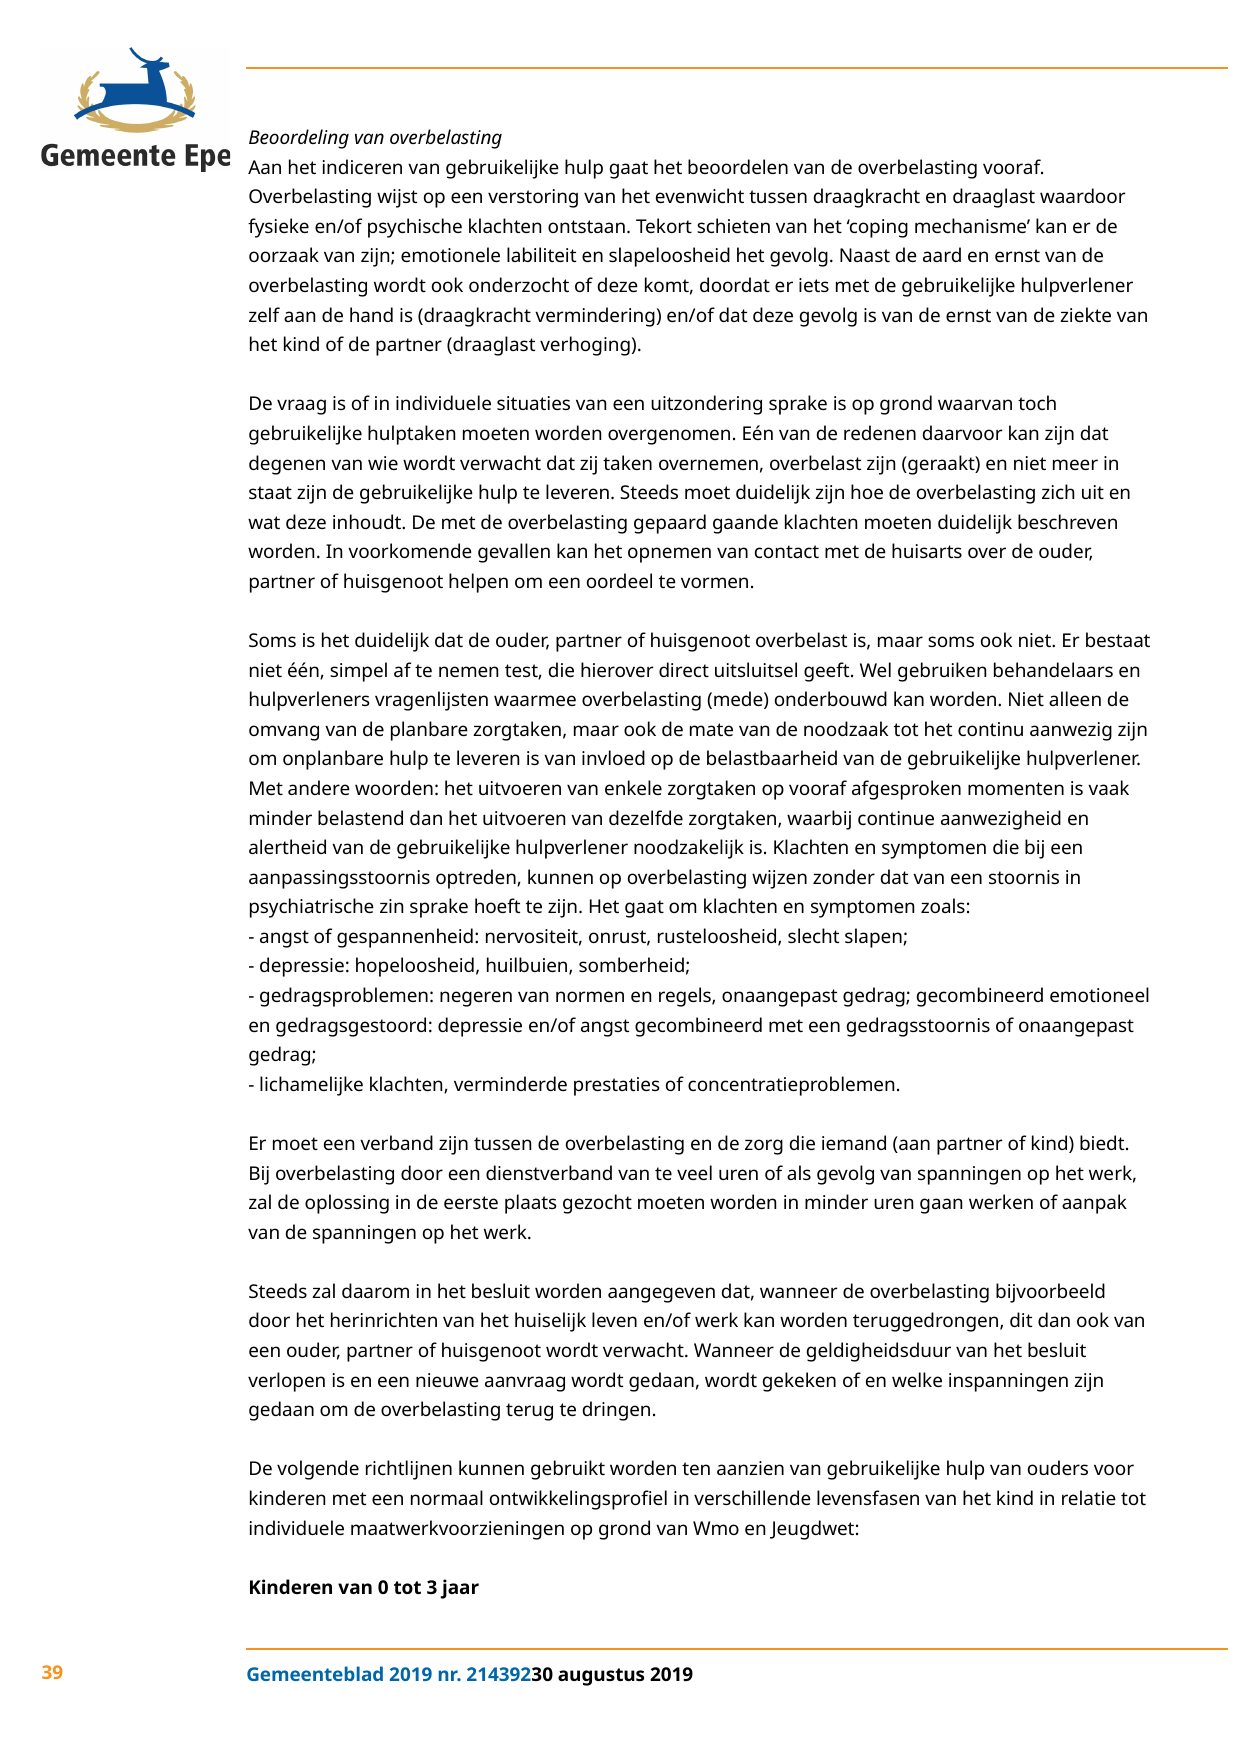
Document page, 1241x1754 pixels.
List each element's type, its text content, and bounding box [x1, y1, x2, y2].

table_header Kinderen van 0 tot 3 jaar [248, 1574, 1152, 1600]
text Soms is het duidelijk dat de ouder, partner of huisgenoot overbelast is, maar soms ook niet. Er bestaat niet één, simpel af te nemen test, die hierover direct uitsluitsel geeft. Wel gebruiken behandelaars en hulpverleners vragenlijsten waarmee overbelasting (mede) onderbouwd kan worden. Niet alleen de omvang van de planbare zorgtaken, maar ook de mate van de noodzaak tot het continu aanwezig zijn om onplanbare hulp te leveren is van invloed op de belastbaarheid van de gebruikelijke hulpverlener. Met andere woorden: het uitvoeren van enkele zorgtaken op vooraf afgesproken momenten is vaak minder belastend dan het uitvoeren van dezelfde zorgtaken, waarbij continue aanwezigheid en alertheid van de gebruikelijke hulpverlener noodzakelijk is. Klachten en symptomen die bij een aanpassingsstoornis optreden, kunnen op overbelasting wijzen zonder dat van een stoornis in psychiatrische zin sprake hoeft te zijn. Het gaat om klachten en symptomen zoals: [248, 627, 1152, 919]
text Steeds zal daarom in het besluit worden aangegeven dat, wanneer de overbelasting bijvoorbeeld door het herinrichten van het huiselijk leven en/of werk kan worden teruggedrongen, dit dan ook van een ouder, partner of huisgenoot wordt verwacht. Wanneer de geldigheidsduur van het besluit verlopen is en een nieuwe aanvraag wordt gedaan, wordt gekeken of en welke inspanningen zijn gedaan om de overbelasting terug te dringen. [248, 1278, 1152, 1422]
text Er moet een verband zijn tussen de overbelasting en de zorg die iemand (aan partner of kind) biedt. Bij overbelasting door een dienstverband van te veel uren of als gevolg van spanningen op het werk, zal de oplossing in de eerste plaats gezocht moeten worden in minder uren gaan werken of aanpak van de spanningen op het werk. [248, 1130, 1152, 1245]
text - angst of gespannenheid: nervositeit, onrust, rusteloosheid, slecht slapen; [248, 923, 1152, 949]
text Beoordeling van overbelasting [248, 124, 1152, 150]
text Aan het indiceren van gebruikelijke hulp gaat het beoordelen van de overbelasting vooraf. Overbelasting wijst op een verstoring van het evenwicht tussen draagkracht en draaglast waardoor fysieke en/of psychische klachten ontstaan. Tekort schieten van het ‘coping mechanisme’ kan er de oorzaak van zijn; emotionele labiliteit en slapeloosheid het gevolg. Naast de aard en ernst van de overbelasting wordt ook onderzocht of deze komt, doordat er iets met de gebruikelijke hulpverlener zelf aan de hand is (draagkracht vermindering) en/of dat deze gevolg is van de ernst van de ziekte van het kind of de partner (draaglast verhoging). [248, 154, 1152, 357]
text De vraag is of in individuele situaties van een uitzondering sprake is op grond waarvan toch gebruikelijke hulptaken moeten worden overgenomen. Eén van de redenen daarvoor kan zijn dat degenen van wie wordt verwacht dat zij taken overnemen, overbelast zijn (geraakt) en niet meer in staat zijn de gebruikelijke hulp te leveren. Steeds moet duidelijk zijn hoe de overbelasting zich uit en wat deze inhoudt. De met de overbelasting gepaard gaande klachten moeten duidelijk beschreven worden. In voorkomende gevallen kan het opnemen van contact met de huisarts over de ouder, partner of huisgenoot helpen om een oordeel te vormen. [248, 391, 1152, 594]
picture [41, 47, 231, 172]
text De volgende richtlijnen kunnen gebruikt worden ten aanzien van gebruikelijke hulp van ouders voor kinderen met een normaal ontwikkelingsprofiel in verschillende levensfasen van het kind in relatie tot individuele maatwerkvoorzieningen op grond van Wmo en Jeugdwet: [248, 1456, 1152, 1541]
text - gedragsproblemen: negeren van normen en regels, onaangepast gedrag; gecombineerd emotioneel en gedragsgestoord: depressie en/of angst gecombineerd met een gedragsstoornis of onaangepast gedrag; [248, 982, 1152, 1067]
text - depressie: hopeloosheid, huilbuien, somberheid; [248, 953, 1152, 978]
text - lichamelijke klachten, verminderde prestaties of concentratieproblemen. [248, 1071, 1152, 1097]
